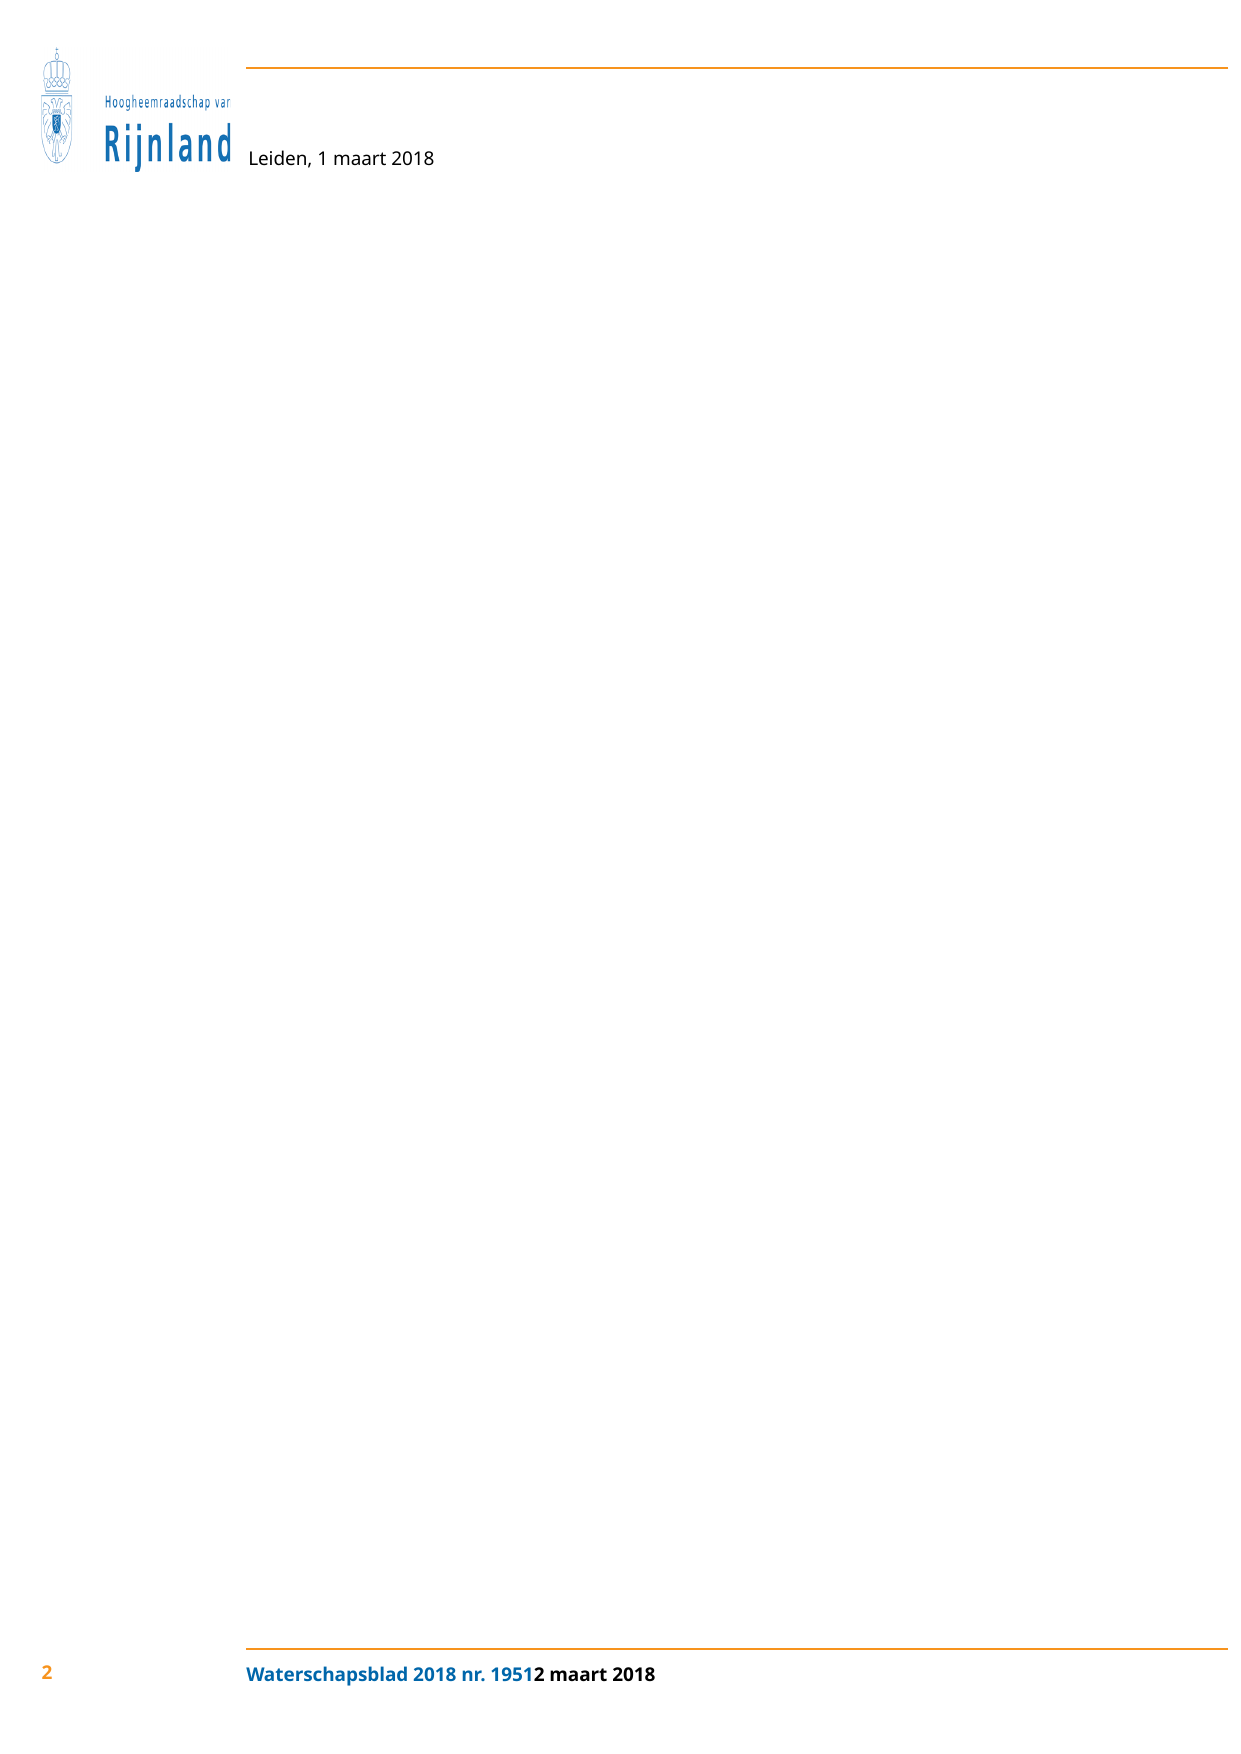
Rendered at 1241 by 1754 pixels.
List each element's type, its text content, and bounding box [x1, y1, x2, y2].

picture [41, 47, 231, 172]
text Leiden, 1 maart 2018 [248, 145, 1152, 171]
